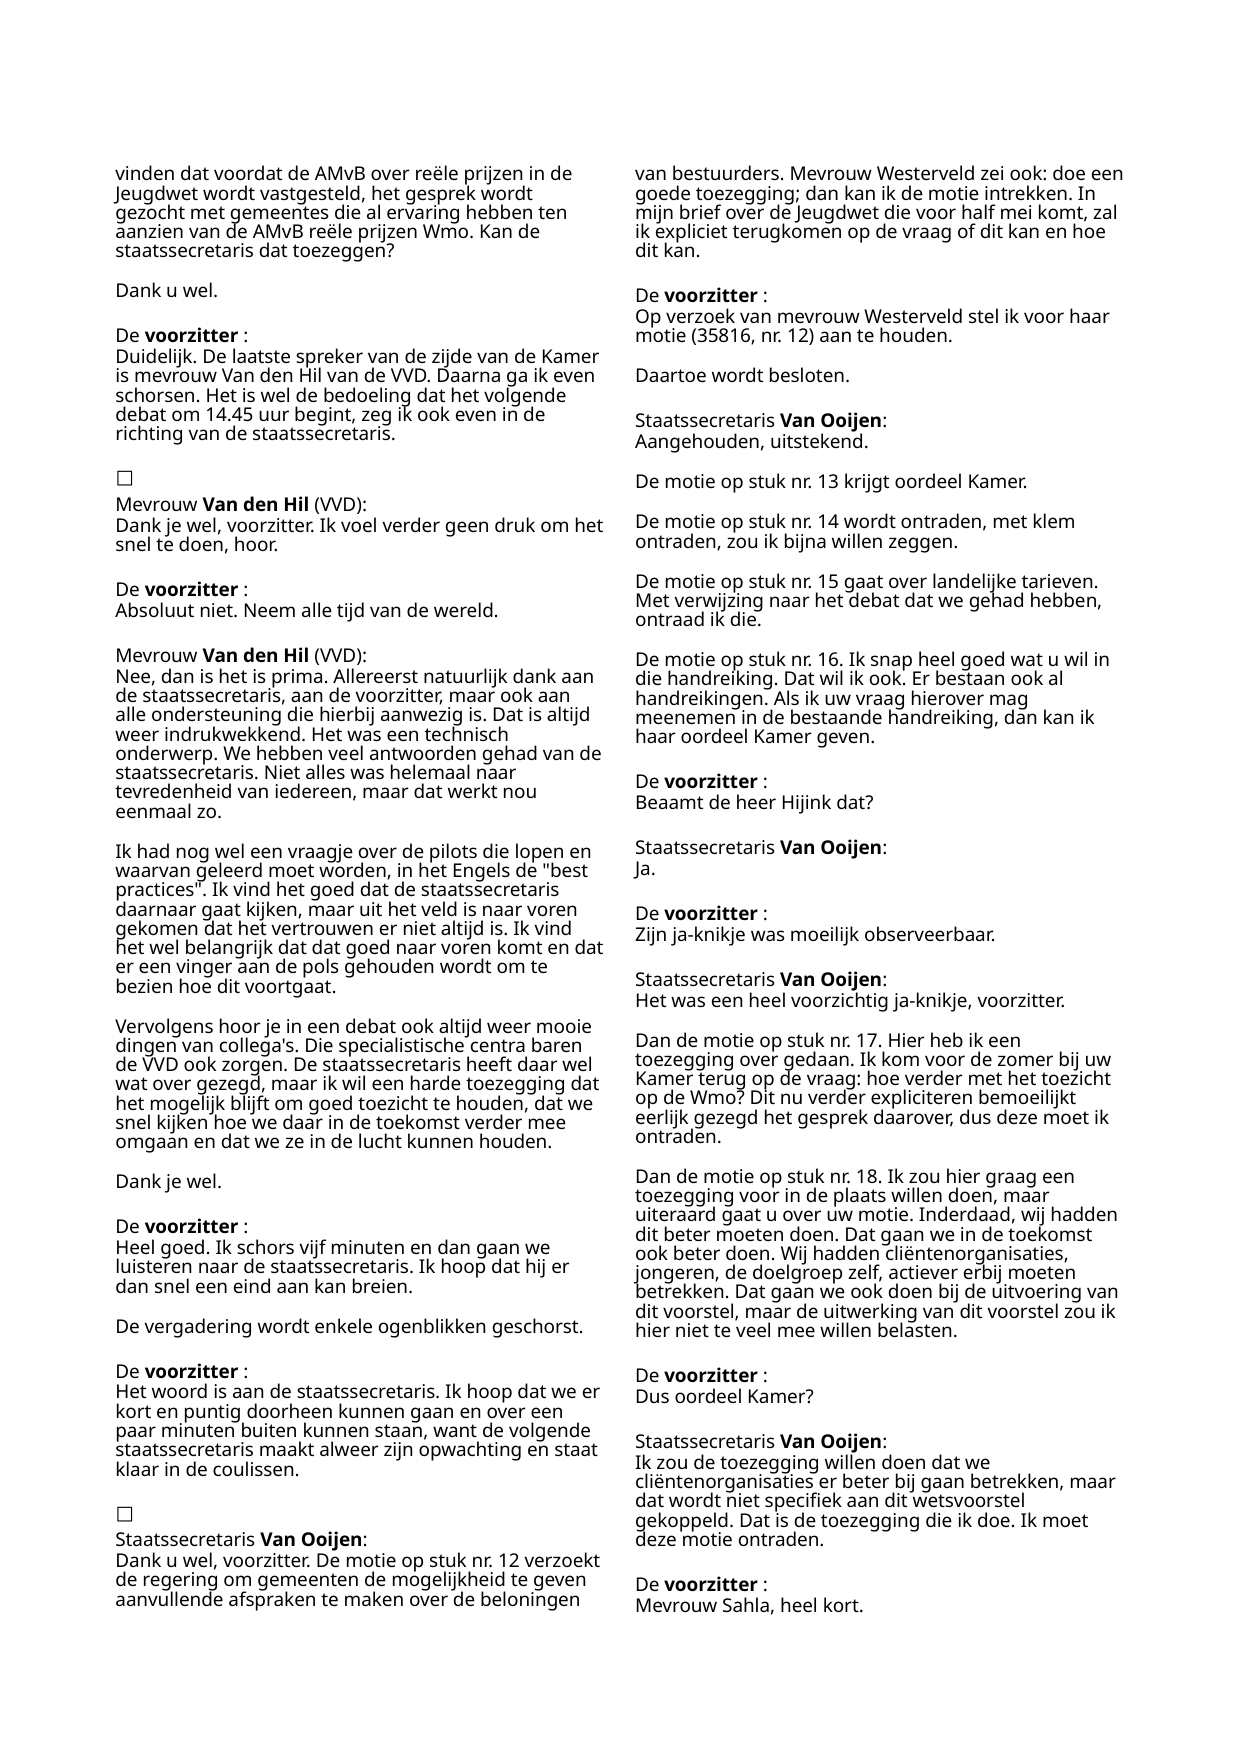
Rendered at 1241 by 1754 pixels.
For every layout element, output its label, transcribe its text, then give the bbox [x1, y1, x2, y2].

text Mevrouw Sahla, heel kort. [635, 1597, 1125, 1616]
text van bestuurders. Mevrouw Westerveld zei ook: doe een goede toezegging; dan kan ik de motie intrekken. In mijn brief over de Jeugdwet die voor half mei komt, zal ik expliciet terugkomen op de vraag of dit kan en hoe dit kan. [635, 165, 1125, 262]
text Dank je wel, voorzitter. Ik voel verder geen druk om het snel te doen, hoor. [115, 517, 605, 555]
text Dus oordeel Kamer? [635, 1388, 1125, 1407]
text De voorzitter : [115, 1213, 605, 1239]
text De voorzitter : [635, 282, 1125, 308]
text Ik zou de toezegging willen doen dat we cliëntenorganisaties er beter bij gaan betrekken, maar dat wordt niet specifiek aan dit wetsvoorstel gekoppeld. Dat is de toezegging die ik doe. Ik moet deze motie ontraden. [635, 1454, 1125, 1550]
text ⬜ [115, 465, 605, 491]
text Staatssecretaris Van Ooijen: [635, 408, 1125, 433]
text De vergadering wordt enkele ogenblikken geschorst. [115, 1318, 605, 1337]
text Mevrouw Van den Hil (VVD): [115, 491, 605, 517]
text Dan de motie op stuk nr. 18. Ik zou hier graag een toezegging voor in de plaats willen doen, maar uiteraard gaat u over uw motie. Inderdaad, wij hadden dit beter moeten doen. Dat gaan we in de toekomst ook beter doen. Wij hadden cliëntenorganisaties, jongeren, de doelgroep zelf, actiever erbij moeten betrekken. Dat gaan we ook doen bij de uitvoering van dit voorstel, maar de uitwerking van dit voorstel zou ik hier niet te veel mee willen belasten. [635, 1168, 1125, 1341]
text De voorzitter : [635, 1362, 1125, 1388]
text vinden dat voordat de AMvB over reële prijzen in de Jeugdwet wordt vastgesteld, het gesprek wordt gezocht met gemeentes die al ervaring hebben ten aanzien van de AMvB reële prijzen Wmo. Kan de staatssecretaris dat toezeggen? [115, 165, 605, 262]
text De voorzitter : [635, 768, 1125, 794]
text Staatssecretaris Van Ooijen: [635, 834, 1125, 860]
text Het was een heel voorzichtig ja-knikje, voorzitter. [635, 992, 1125, 1011]
text Staatssecretaris Van Ooijen: [635, 1428, 1125, 1454]
text Heel goed. Ik schors vijf minuten en dan gaan we luisteren naar de staatssecretaris. Ik hoop dat hij er dan snel een eind aan kan breien. [115, 1239, 605, 1297]
text Duidelijk. De laatste spreker van de zijde van de Kamer is mevrouw Van den Hil van de VVD. Daarna ga ik even schorsen. Het is wel de bedoeling dat het volgende debat om 14.45 uur begint, zeg ik ook even in de richting van de staatssecretaris. [115, 348, 605, 444]
text De motie op stuk nr. 14 wordt ontraden, met klem ontraden, zou ik bijna willen zeggen. [635, 513, 1125, 552]
text De motie op stuk nr. 16. Ik snap heel goed wat u wil in die handreiking. Dat wil ik ook. Er bestaan ook al handreikingen. Als ik uw vraag hierover mag meenemen in de bestaande handreiking, dan kan ik haar oordeel Kamer geven. [635, 651, 1125, 747]
text Staatssecretaris Van Ooijen: [635, 966, 1125, 992]
text De motie op stuk nr. 13 krijgt oordeel Kamer. [635, 473, 1125, 493]
text De voorzitter : [115, 576, 605, 602]
text Mevrouw Van den Hil (VVD): [115, 642, 605, 668]
text Vervolgens hoor je in een debat ook altijd weer mooie dingen van collega's. Die specialistische centra baren de VVD ook zorgen. De staatssecretaris heeft daar wel wat over gezegd, maar ik wil een harde toezegging dat het mogelijk blijft om goed toezicht te houden, dat we snel kijken hoe we daar in de toekomst verder mee omgaan en dat we ze in de lucht kunnen houden. [115, 1018, 605, 1152]
text Daartoe wordt besloten. [635, 367, 1125, 387]
text Beaamt de heer Hijink dat? [635, 794, 1125, 813]
text De motie op stuk nr. 15 gaat over landelijke tarieven. Met verwijzing naar het debat dat we gehad hebben, ontraad ik die. [635, 573, 1125, 630]
text De voorzitter : [635, 1571, 1125, 1597]
text Het woord is aan de staatssecretaris. Ik hoop dat we er kort en puntig doorheen kunnen gaan en over een paar minuten buiten kunnen staan, want de volgende staatssecretaris maakt alweer zijn opwachting en staat klaar in de coulissen. [115, 1383, 605, 1480]
text De voorzitter : [115, 322, 605, 348]
text Ja. [635, 860, 1125, 879]
text Dank u wel. [115, 282, 605, 302]
text Dank je wel. [115, 1173, 605, 1192]
text Nee, dan is het is prima. Allereerst natuurlijk dank aan de staatssecretaris, aan de voorzitter, maar ook aan alle ondersteuning die hierbij aanwezig is. Dat is altijd weer indrukwekkend. Het was een technisch onderwerp. We hebben veel antwoorden gehad van de staatssecretaris. Niet alles was helemaal naar tevredenheid van iedereen, maar dat werkt nou eenmaal zo. [115, 668, 605, 822]
text De voorzitter : [635, 900, 1125, 926]
text Absoluut niet. Neem alle tijd van de wereld. [115, 602, 605, 621]
text Staatssecretaris Van Ooijen: [115, 1526, 605, 1552]
text Op verzoek van mevrouw Westerveld stel ik voor haar motie (35816, nr. 12) aan te houden. [635, 308, 1125, 347]
text ⬜ [115, 1501, 605, 1526]
text Aangehouden, uitstekend. [635, 433, 1125, 453]
text Zijn ja-knikje was moeilijk observeerbaar. [635, 926, 1125, 945]
text Ik had nog wel een vraagje over de pilots die lopen en waarvan geleerd moet worden, in het Engels de "best practices". Ik vind het goed dat de staatssecretaris daarnaar gaat kijken, maar uit het veld is naar voren gekomen dat het vertrouwen er niet altijd is. Ik vind het wel belangrijk dat dat goed naar voren komt en dat er een vinger aan de pols gehouden wordt om te bezien hoe dit voortgaat. [115, 843, 605, 997]
text Dan de motie op stuk nr. 17. Hier heb ik een toezegging over gedaan. Ik kom voor de zomer bij uw Kamer terug op de vraag: hoe verder met het toezicht op de Wmo? Dit nu verder expliciteren bemoeilijkt eerlijk gezegd het gesprek daarover, dus deze moet ik ontraden. [635, 1032, 1125, 1147]
text De voorzitter : [115, 1358, 605, 1383]
text Dank u wel, voorzitter. De motie op stuk nr. 12 verzoekt de regering om gemeenten de mogelijkheid te geven aanvullende afspraken te maken over de beloningen [115, 1552, 605, 1610]
